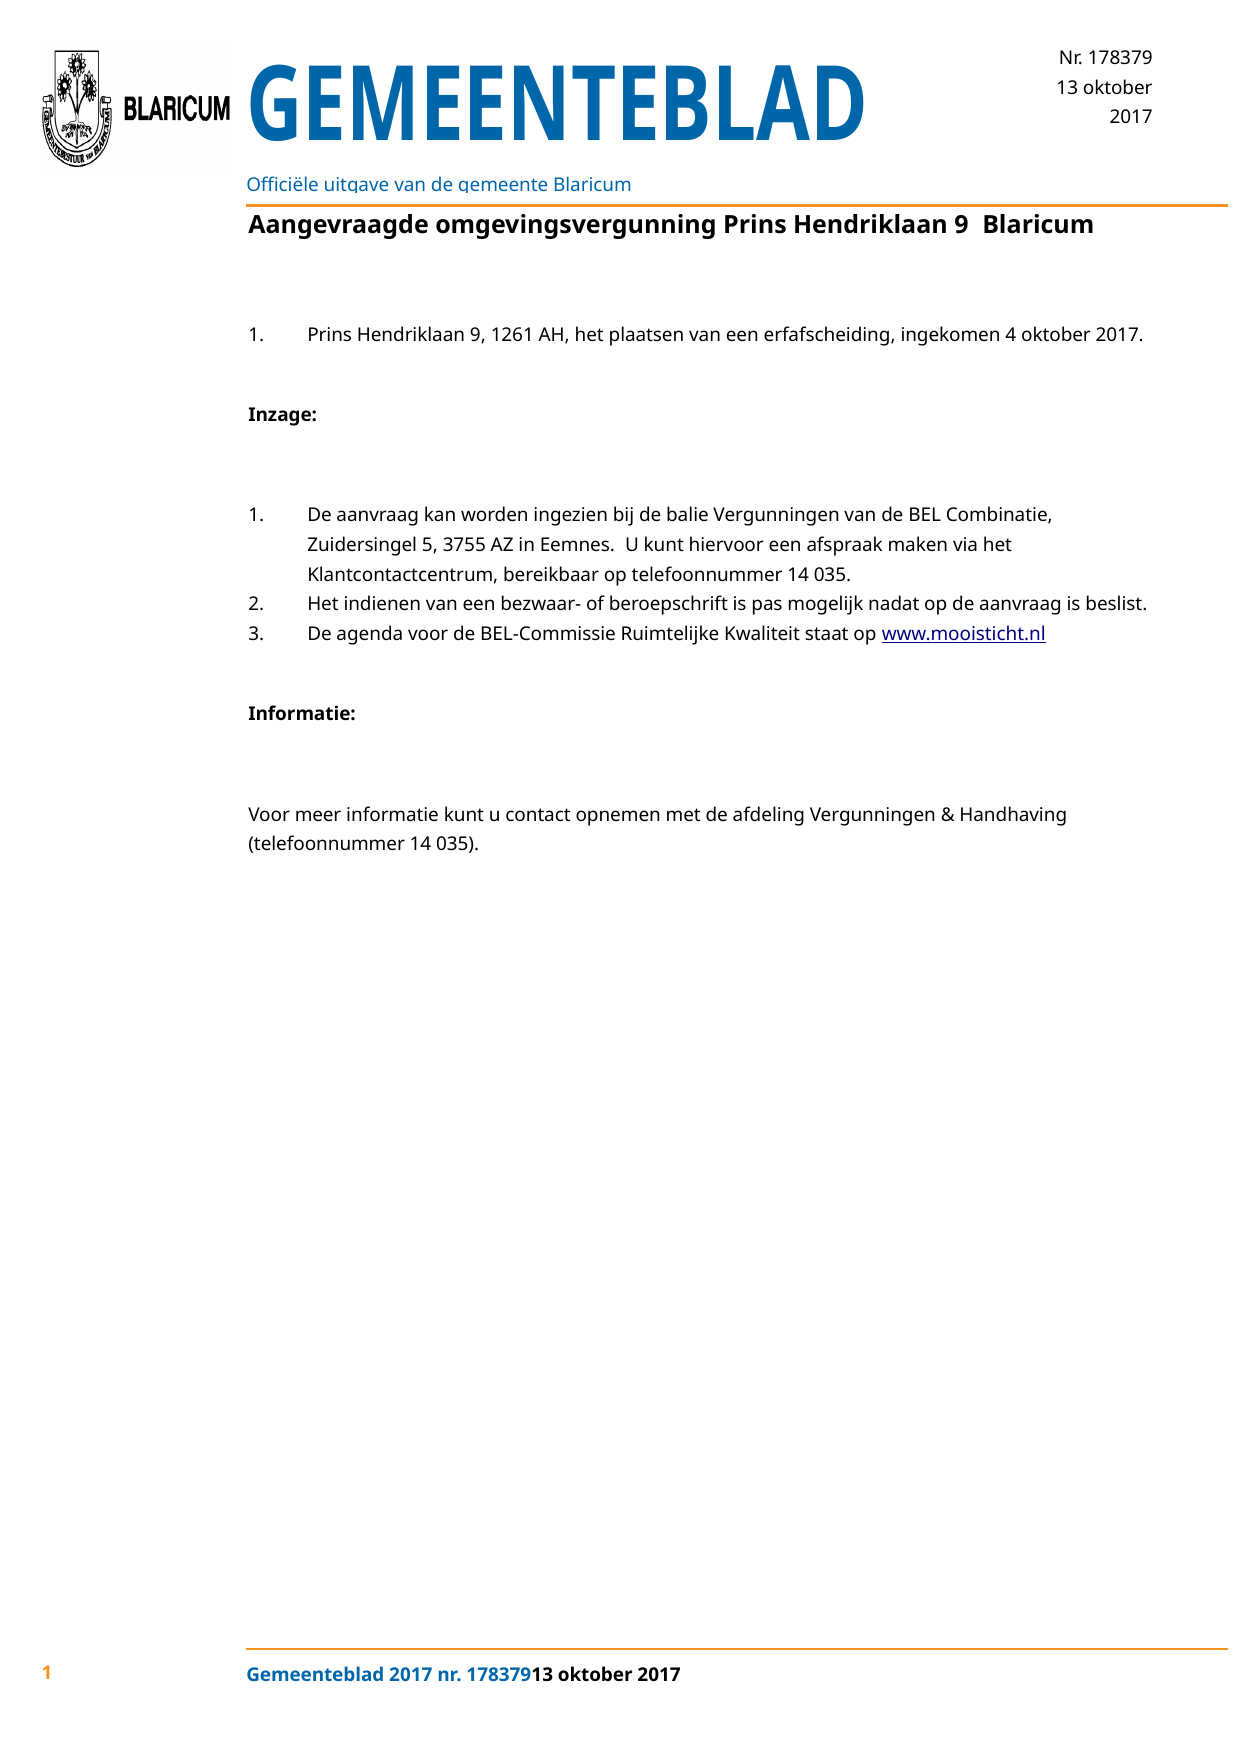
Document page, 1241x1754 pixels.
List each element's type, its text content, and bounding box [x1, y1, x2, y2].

text Informatie: [248, 700, 1152, 726]
picture [41, 47, 231, 172]
list De agenda voor de BEL-Commissie Ruimtelijke Kwaliteit staat op www.mooisticht.nl [248, 620, 1152, 646]
list Prins Hendriklaan 9, 1261 AH, het plaatsen van een erfafscheiding, ingekomen 4 oktober 2017. [248, 321, 1152, 346]
text Aangevraagde omgevingsvergunning Prins Hendriklaan 9 Blaricum [248, 207, 1152, 241]
text Inzage: [248, 401, 1152, 426]
list De aanvraag kan worden ingezien bij de balie Vergunningen van de BEL Combinatie, Zuidersingel 5, 3755 AZ in Eemnes. U kunt hiervoor een afspraak maken via het Klantcontactcentrum, bereikbaar op telefoonnummer 14 035. [248, 502, 1152, 586]
text Voor meer informatie kunt u contact opnemen met de afdeling Vergunningen & Handhaving (telefoonnummer 14 035). [248, 801, 1152, 856]
list Het indienen van een bezwaar- of beroepschrift is pas mogelijk nadat op de aanvraag is beslist. [248, 590, 1152, 616]
